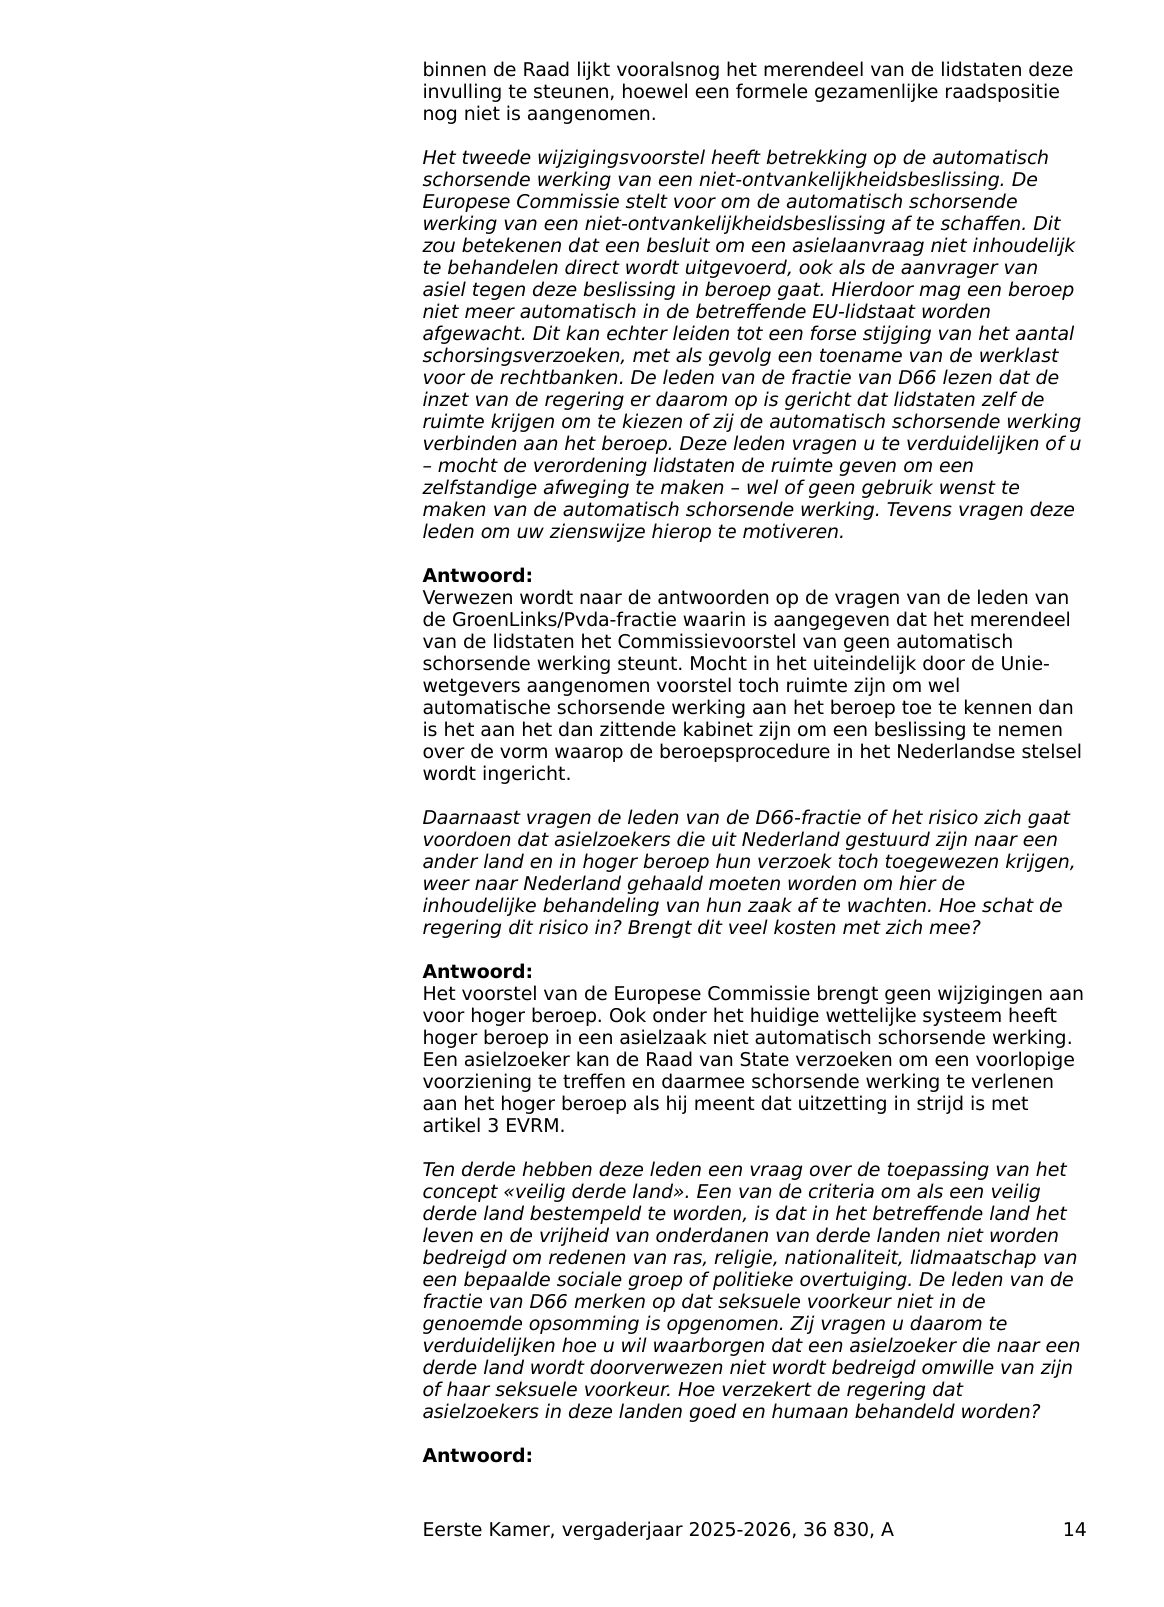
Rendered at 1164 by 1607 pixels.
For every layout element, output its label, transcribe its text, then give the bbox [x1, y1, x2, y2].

text binnen de Raad lijkt vooralsnog het merendeel van de lidstaten deze invulling te steunen, hoewel een formele gezamenlijke raadspositie nog niet is aangenomen. [422, 59, 1087, 125]
text Het tweede wijzigingsvoorstel heeft betrekking op de automatisch schorsende werking van een niet-ontvankelijkheidsbeslissing. De Europese Commissie stelt voor om de automatisch schorsende werking van een niet-ontvankelijkheidsbeslissing af te schaffen. Dit zou betekenen dat een besluit om een asielaanvraag niet inhoudelijk te behandelen direct wordt uitgevoerd, ook als de aanvrager van asiel tegen deze beslissing in beroep gaat. Hierdoor mag een beroep niet meer automatisch in de betreffende EU-lidstaat worden afgewacht. Dit kan echter leiden tot een forse stijging van het aantal schorsingsverzoeken, met als gevolg een toename van de werklast voor de rechtbanken. De leden van de fractie van D66 lezen dat de inzet van de regering er daarom op is gericht dat lidstaten zelf de ruimte krijgen om te kiezen of zij de automatisch schorsende werking verbinden aan het beroep. Deze leden vragen u te verduidelijken of u – mocht de verordening lidstaten de ruimte geven om een zelfstandige afweging te maken – wel of geen gebruik wenst te maken van de automatisch schorsende werking. Tevens vragen deze leden om uw zienswijze hierop te motiveren. [422, 147, 1087, 543]
text Ten derde hebben deze leden een vraag over de toepassing van het concept «veilig derde land». Een van de criteria om als een veilig derde land bestempeld te worden, is dat in het betreffende land het leven en de vrijheid van onderdanen van derde landen niet worden bedreigd om redenen van ras, religie, nationaliteit, lidmaatschap van een bepaalde sociale groep of politieke overtuiging. De leden van de fractie van D66 merken op dat seksuele voorkeur niet in de genoemde opsomming is opgenomen. Zij vragen u daarom te verduidelijken hoe u wil waarborgen dat een asielzoeker die naar een derde land wordt doorverwezen niet wordt bedreigd omwille van zijn of haar seksuele voorkeur. Hoe verzekert de regering dat asielzoekers in deze landen goed en humaan behandeld worden? [422, 1159, 1087, 1423]
text Daarnaast vragen de leden van de D66-fractie of het risico zich gaat voordoen dat asielzoekers die uit Nederland gestuurd zijn naar een ander land en in hoger beroep hun verzoek toch toegewezen krijgen, weer naar Nederland gehaald moeten worden om hier de inhoudelijke behandeling van hun zaak af te wachten. Hoe schat de regering dit risico in? Brengt dit veel kosten met zich mee? [422, 807, 1087, 939]
text Antwoord: [422, 565, 1087, 587]
text Antwoord: [422, 961, 1087, 983]
text Het voorstel van de Europese Commissie brengt geen wijzigingen aan voor hoger beroep. Ook onder het huidige wettelijke systeem heeft hoger beroep in een asielzaak niet automatisch schorsende werking. Een asielzoeker kan de Raad van State verzoeken om een voorlopige voorziening te treffen en daarmee schorsende werking te verlenen aan het hoger beroep als hij meent dat uitzetting in strijd is met artikel 3 EVRM. [422, 983, 1087, 1137]
text Antwoord: [422, 1445, 1087, 1467]
text Verwezen wordt naar de antwoorden op de vragen van de leden van de GroenLinks/Pvda-fractie waarin is aangegeven dat het merendeel van de lidstaten het Commissievoorstel van geen automatisch schorsende werking steunt. Mocht in het uiteindelijk door de Unie-wetgevers aangenomen voorstel toch ruimte zijn om wel automatische schorsende werking aan het beroep toe te kennen dan is het aan het dan zittende kabinet zijn om een beslissing te nemen over de vorm waarop de beroepsprocedure in het Nederlandse stelsel wordt ingericht. [422, 587, 1087, 785]
